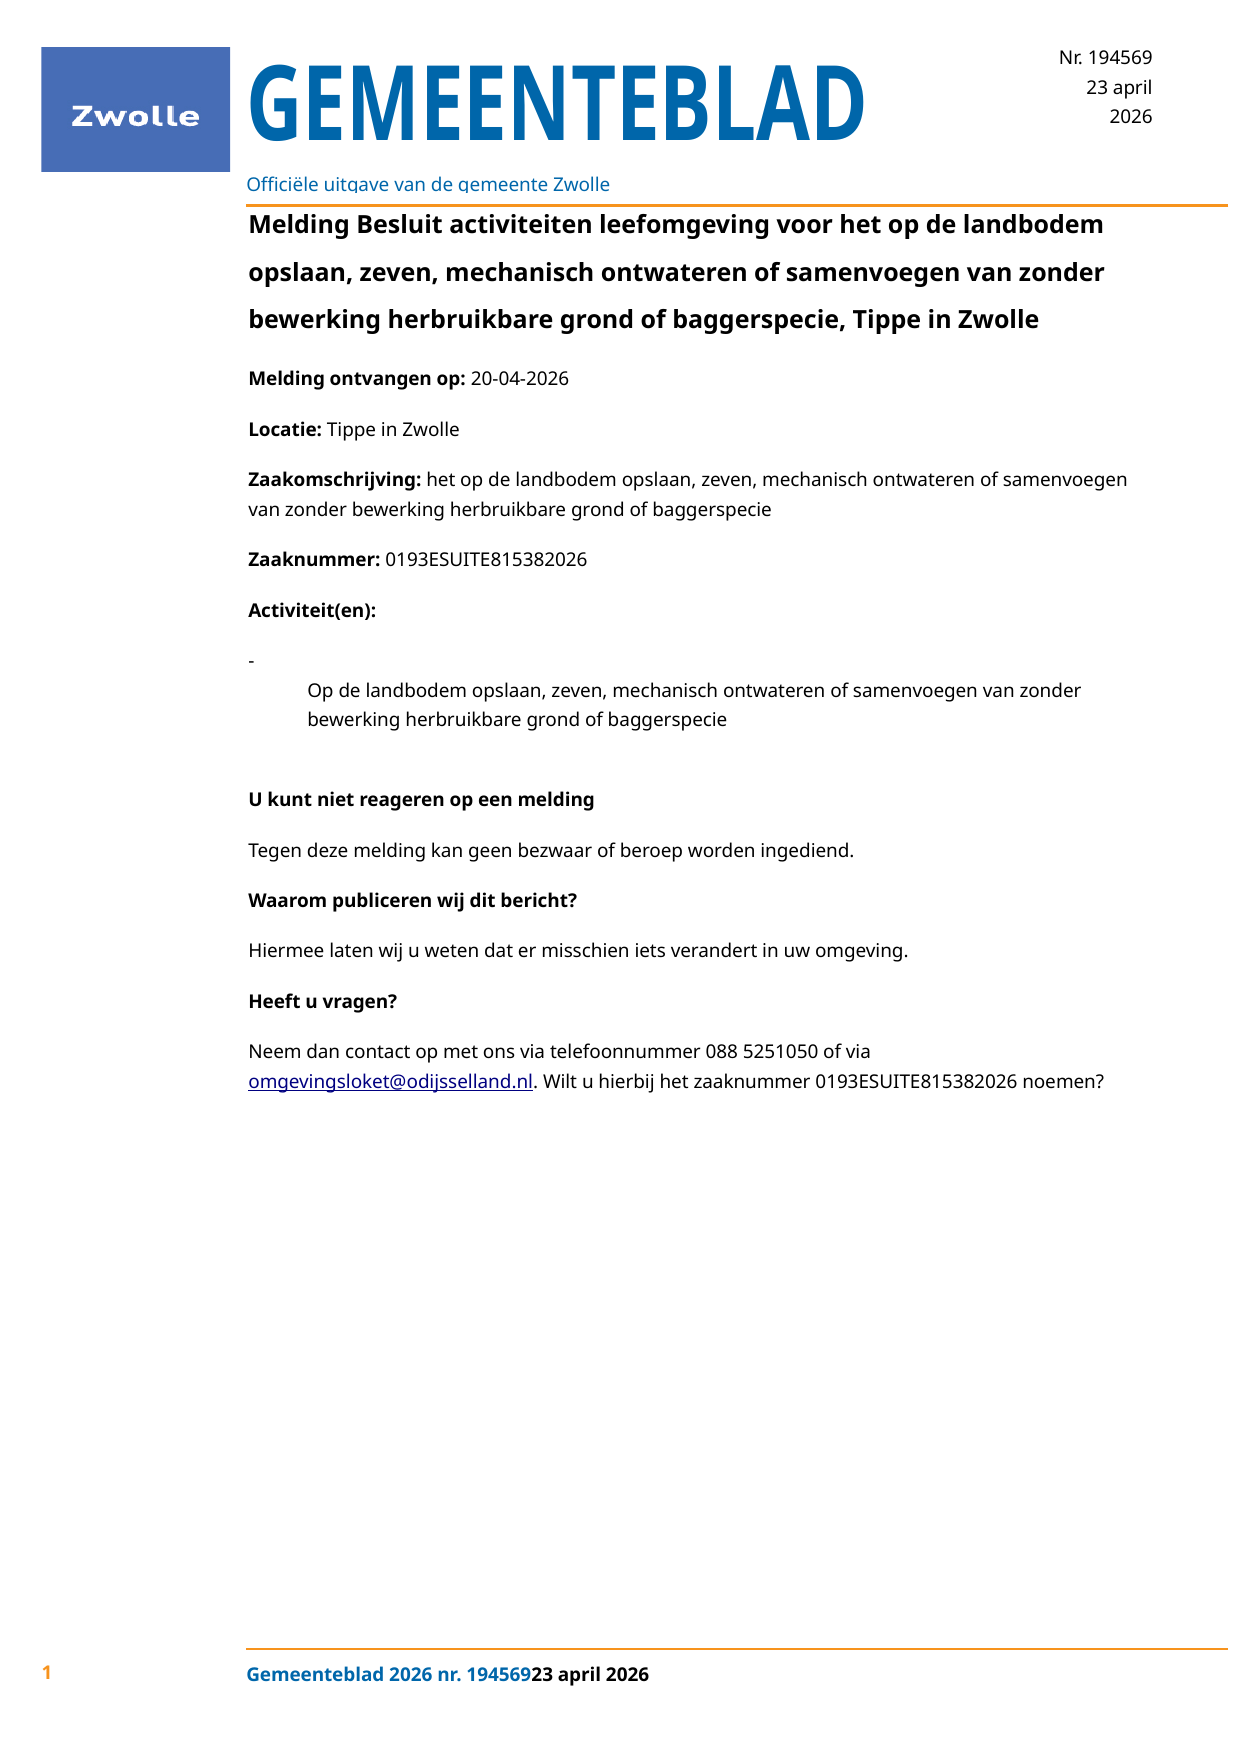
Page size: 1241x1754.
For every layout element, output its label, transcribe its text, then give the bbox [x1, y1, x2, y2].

text Tegen deze melding kan geen bezwaar of beroep worden ingediend. [248, 837, 1152, 862]
list Op de landbodem opslaan, zeven, mechanisch ontwateren of samenvoegen van zonder bewerking herbruikbare grond of baggerspecie [248, 677, 1152, 732]
text Waarom publiceren wij dit bericht? [248, 887, 1152, 913]
text Zaakomschrijving: het op de landbodem opslaan, zeven, mechanisch ontwateren of samenvoegen van zonder bewerking herbruikbare grond of baggerspecie [248, 466, 1152, 522]
text Neem dan contact op met ons via telefoonnummer 088 5251050 of via omgevingsloket@odijsselland.nl. Wilt u hierbij het zaaknummer 0193ESUITE815382026 noemen? [248, 1038, 1152, 1094]
text Activiteit(en): [248, 597, 1152, 622]
text Melding ontvangen op: 20-04-2026 [248, 366, 1152, 391]
picture [41, 47, 231, 172]
text U kunt niet reageren op een melding [248, 786, 1152, 812]
text Zaaknummer: 0193ESUITE815382026 [248, 546, 1152, 572]
text Hiermee laten wij u weten dat er misschien iets verandert in uw omgeving. [248, 938, 1152, 963]
text Melding Besluit activiteiten leefomgeving voor het op de landbodem opslaan, zeven, mechanisch ontwateren of samenvoegen van zonder bewerking herbruikbare grond of baggerspecie, Tippe in Zwolle [248, 207, 1152, 336]
text Locatie: Tippe in Zwolle [248, 416, 1152, 442]
text Heeft u vragen? [248, 988, 1152, 1014]
